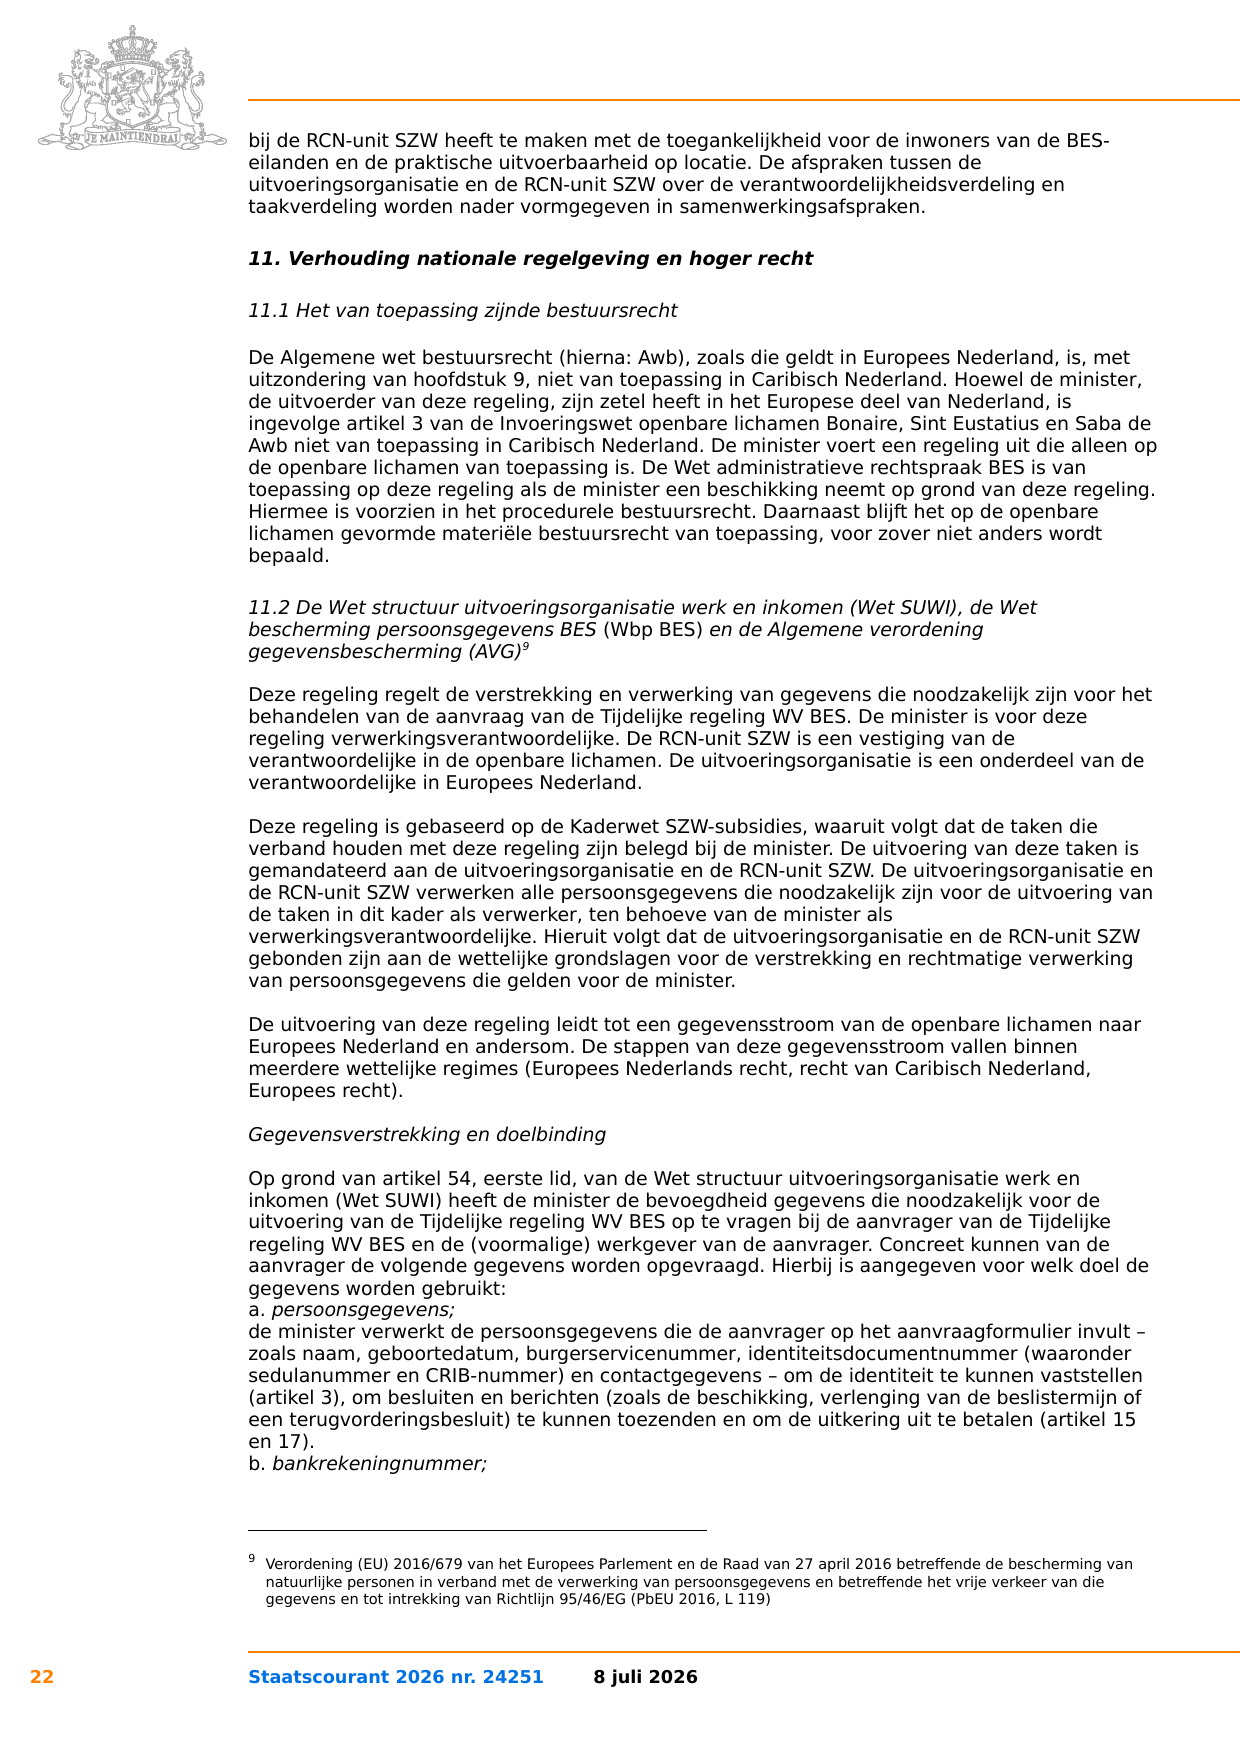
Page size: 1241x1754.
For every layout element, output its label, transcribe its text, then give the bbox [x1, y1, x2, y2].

text bij de RCN-unit SZW heeft te maken met de toegankelijkheid voor de inwoners van de BES-eilanden en de praktische uitvoerbaarheid op locatie. De afspraken tussen de uitvoeringsorganisatie en de RCN-unit SZW over de verantwoordelijkheidsverdeling en taakverdeling worden nader vormgegeven in samenwerkingsafspraken. [248, 130, 1163, 218]
text Deze regeling regelt de verstrekking en verwerking van gegevens die noodzakelijk zijn voor het behandelen van de aanvraag van de Tijdelijke regeling WV BES. De minister is voor deze regeling verwerkingsverantwoordelijke. De RCN-unit SZW is een vestiging van de verantwoordelijke in de openbare lichamen. De uitvoeringsorganisatie is een onderdeel van de verantwoordelijke in Europees Nederland. [248, 684, 1163, 794]
subtitle 11.1 Het van toepassing zijnde bestuursrecht [248, 300, 1163, 322]
subtitle 11.2 De Wet structuur uitvoeringsorganisatie werk en inkomen (Wet SUWI), de Wet bescherming persoonsgegevens BES (Wbp BES) en de Algemene verordening gegevensbescherming (AVG) [248, 597, 1163, 662]
text De uitvoering van deze regeling leidt tot een gegevensstroom van de openbare lichamen naar Europees Nederland en andersom. De stappen van deze gegevensstroom vallen binnen meerdere wettelijke regimes (Europees Nederlands recht, recht van Caribisch Nederland, Europees recht). [248, 1014, 1163, 1102]
text De Algemene wet bestuursrecht (hierna: Awb), zoals die geldt in Europees Nederland, is, met uitzondering van hoofdstuk 9, niet van toepassing in Caribisch Nederland. Hoewel de minister, de uitvoerder van deze regeling, zijn zetel heeft in het Europese deel van Nederland, is ingevolge artikel 3 van de Invoeringswet openbare lichamen Bonaire, Sint Eustatius en Saba de Awb niet van toepassing in Caribisch Nederland. De minister voert een regeling uit die alleen op de openbare lichamen van toepassing is. De Wet administratieve rechtspraak BES is van toepassing op deze regeling als de minister een beschikking neemt op grond van deze regeling. Hiermee is voorzien in het procedurele bestuursrecht. Daarnaast blijft het op de openbare lichamen gevormde materiële bestuursrecht van toepassing, voor zover niet anders wordt bepaald. [248, 347, 1163, 567]
text Op grond van artikel 54, eerste lid, van de Wet structuur uitvoeringsorganisatie werk en inkomen (Wet SUWI) heeft de minister de bevoegdheid gegevens die noodzakelijk voor de uitvoering van de Tijdelijke regeling WV BES op te vragen bij de aanvrager van de Tijdelijke regeling WV BES en de (voormalige) werkgever van de aanvrager. Concreet kunnen van de aanvrager de volgende gegevens worden opgevraagd. Hierbij is aangegeven voor welk doel de gegevens worden gebruikt: [248, 1167, 1163, 1299]
text a. persoonsgegevens; [248, 1299, 1163, 1321]
subtitle 11. Verhouding nationale regelgeving en hoger recht [248, 248, 1163, 270]
text b. bankrekeningnummer; [248, 1453, 1163, 1475]
subtitle Gegevensverstrekking en doelbinding [248, 1124, 1163, 1146]
text Deze regeling is gebaseerd op de Kaderwet SZW-subsidies, waaruit volgt dat de taken die verband houden met deze regeling zijn belegd bij de minister. De uitvoering van deze taken is gemandateerd aan de uitvoeringsorganisatie en de RCN-unit SZW. De uitvoeringsorganisatie en de RCN-unit SZW verwerken alle persoonsgegevens die noodzakelijk zijn voor de uitvoering van de taken in dit kader als verwerker, ten behoeve van de minister als verwerkingsverantwoordelijke. Hieruit volgt dat de uitvoeringsorganisatie en de RCN-unit SZW gebonden zijn aan de wettelijke grondslagen voor de verstrekking en rechtmatige verwerking van persoonsgegevens die gelden voor de minister. [248, 816, 1163, 992]
text Verordening (EU) 2016/679 van het Europees Parlement en de Raad van 27 april 2016 betreffende de bescherming van natuurlijke personen in verband met de verwerking van persoonsgegevens en betreffende het vrije verkeer van die gegevens en tot intrekking van Richtlijn 95/46/EG (PbEU 2016, L 119) [248, 1552, 1163, 1608]
picture [38, 25, 227, 150]
text de minister verwerkt de persoonsgegevens die de aanvrager op het aanvraagformulier invult – zoals naam, geboortedatum, burgerservicenummer, identiteitsdocumentnummer (waaronder sedulanummer en CRIB-nummer) en contactgegevens – om de identiteit te kunnen vaststellen (artikel 3), om besluiten en berichten (zoals de beschikking, verlenging van de beslistermijn of een terugvorderingsbesluit) te kunnen toezenden en om de uitkering uit te betalen (artikel 15 en 17). [248, 1321, 1163, 1453]
